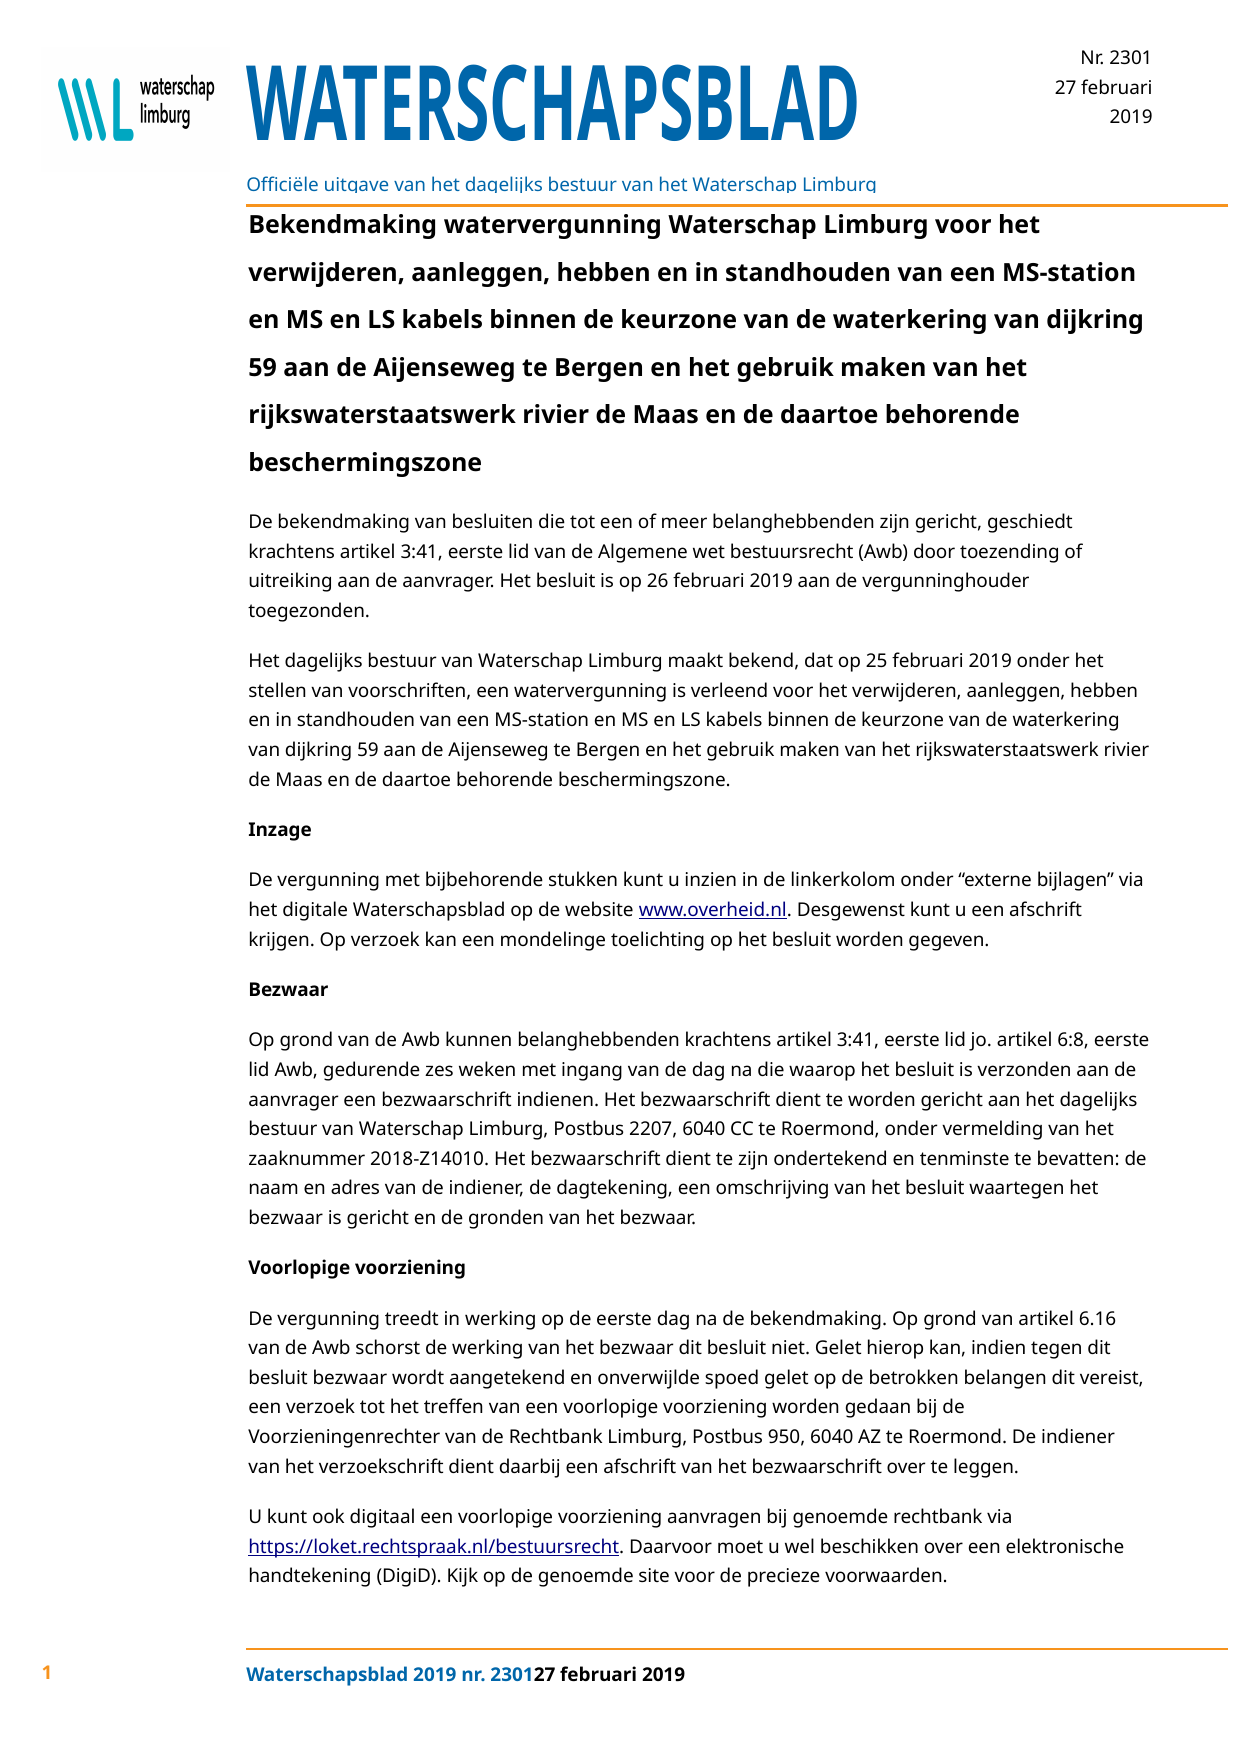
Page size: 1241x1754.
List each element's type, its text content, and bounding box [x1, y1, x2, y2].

text De bekendmaking van besluiten die tot een of meer belanghebbenden zijn gericht, geschiedt krachtens artikel 3:41, eerste lid van de Algemene wet bestuursrecht (Awb) door toezending of uitreiking aan de aanvrager. Het besluit is op 26 februari 2019 aan de vergunninghouder toegezonden. [248, 508, 1152, 623]
text Voorlopige voorziening [248, 1254, 1152, 1280]
text De vergunning met bijbehorende stukken kunt u inzien in de linkerkolom onder “externe bijlagen” via het digitale Waterschapsblad op de website www.overheid.nl. Desgewenst kunt u een afschrift krijgen. Op verzoek kan een mondelinge toelichting op het besluit worden gegeven. [248, 867, 1152, 952]
text Het dagelijks bestuur van Waterschap Limburg maakt bekend, dat op 25 februari 2019 onder het stellen van voorschriften, een watervergunning is verleend voor het verwijderen, aanleggen, hebben en in standhouden van een MS-station en MS en LS kabels binnen de keurzone van de waterkering van dijkring 59 aan de Aijenseweg te Bergen en het gebruik maken van het rijkswaterstaatswerk rivier de Maas en de daartoe behorende beschermingszone. [248, 647, 1152, 792]
text De vergunning treedt in werking op de eerste dag na de bekendmaking. Op grond van artikel 6.16 van de Awb schorst de werking van het bezwaar dit besluit niet. Gelet hierop kan, indien tegen dit besluit bezwaar wordt aangetekend en onverwijlde spoed gelet op de betrokken belangen dit vereist, een verzoek tot het treffen van een voorlopige voorziening worden gedaan bij de Voorzieningenrechter van de Rechtbank Limburg, Postbus 950, 6040 AZ te Roermond. De indiener van het verzoekschrift dient daarbij een afschrift van het bezwaarschrift over te leggen. [248, 1305, 1152, 1479]
text Bekendmaking watervergunning Waterschap Limburg voor het verwijderen, aanleggen, hebben en in standhouden van een MS-station en MS en LS kabels binnen de keurzone van de waterkering van dijkring 59 aan de Aijenseweg te Bergen en het gebruik maken van het rijkswaterstaatswerk rivier de Maas en de daartoe behorende beschermingszone [248, 207, 1152, 479]
picture [41, 47, 231, 172]
text Bezwaar [248, 976, 1152, 1002]
text Inzage [248, 816, 1152, 842]
text U kunt ook digitaal een voorlopige voorziening aanvragen bij genoemde rechtbank via https://loket.rechtspraak.nl/bestuursrecht. Daarvoor moet u wel beschikken over een elektronische handtekening (DigiD). Kijk op de genoemde site voor de precieze voorwaarden. [248, 1503, 1152, 1588]
text Op grond van de Awb kunnen belanghebbenden krachtens artikel 3:41, eerste lid jo. artikel 6:8, eerste lid Awb, gedurende zes weken met ingang van de dag na die waarop het besluit is verzonden aan de aanvrager een bezwaarschrift indienen. Het bezwaarschrift dient te worden gericht aan het dagelijks bestuur van Waterschap Limburg, Postbus 2207, 6040 CC te Roermond, onder vermelding van het zaaknummer 2018-Z14010. Het bezwaarschrift dient te zijn ondertekend en tenminste te bevatten: de naam en adres van de indiener, de dagtekening, een omschrijving van het besluit waartegen het bezwaar is gericht en de gronden van het bezwaar. [248, 1027, 1152, 1230]
